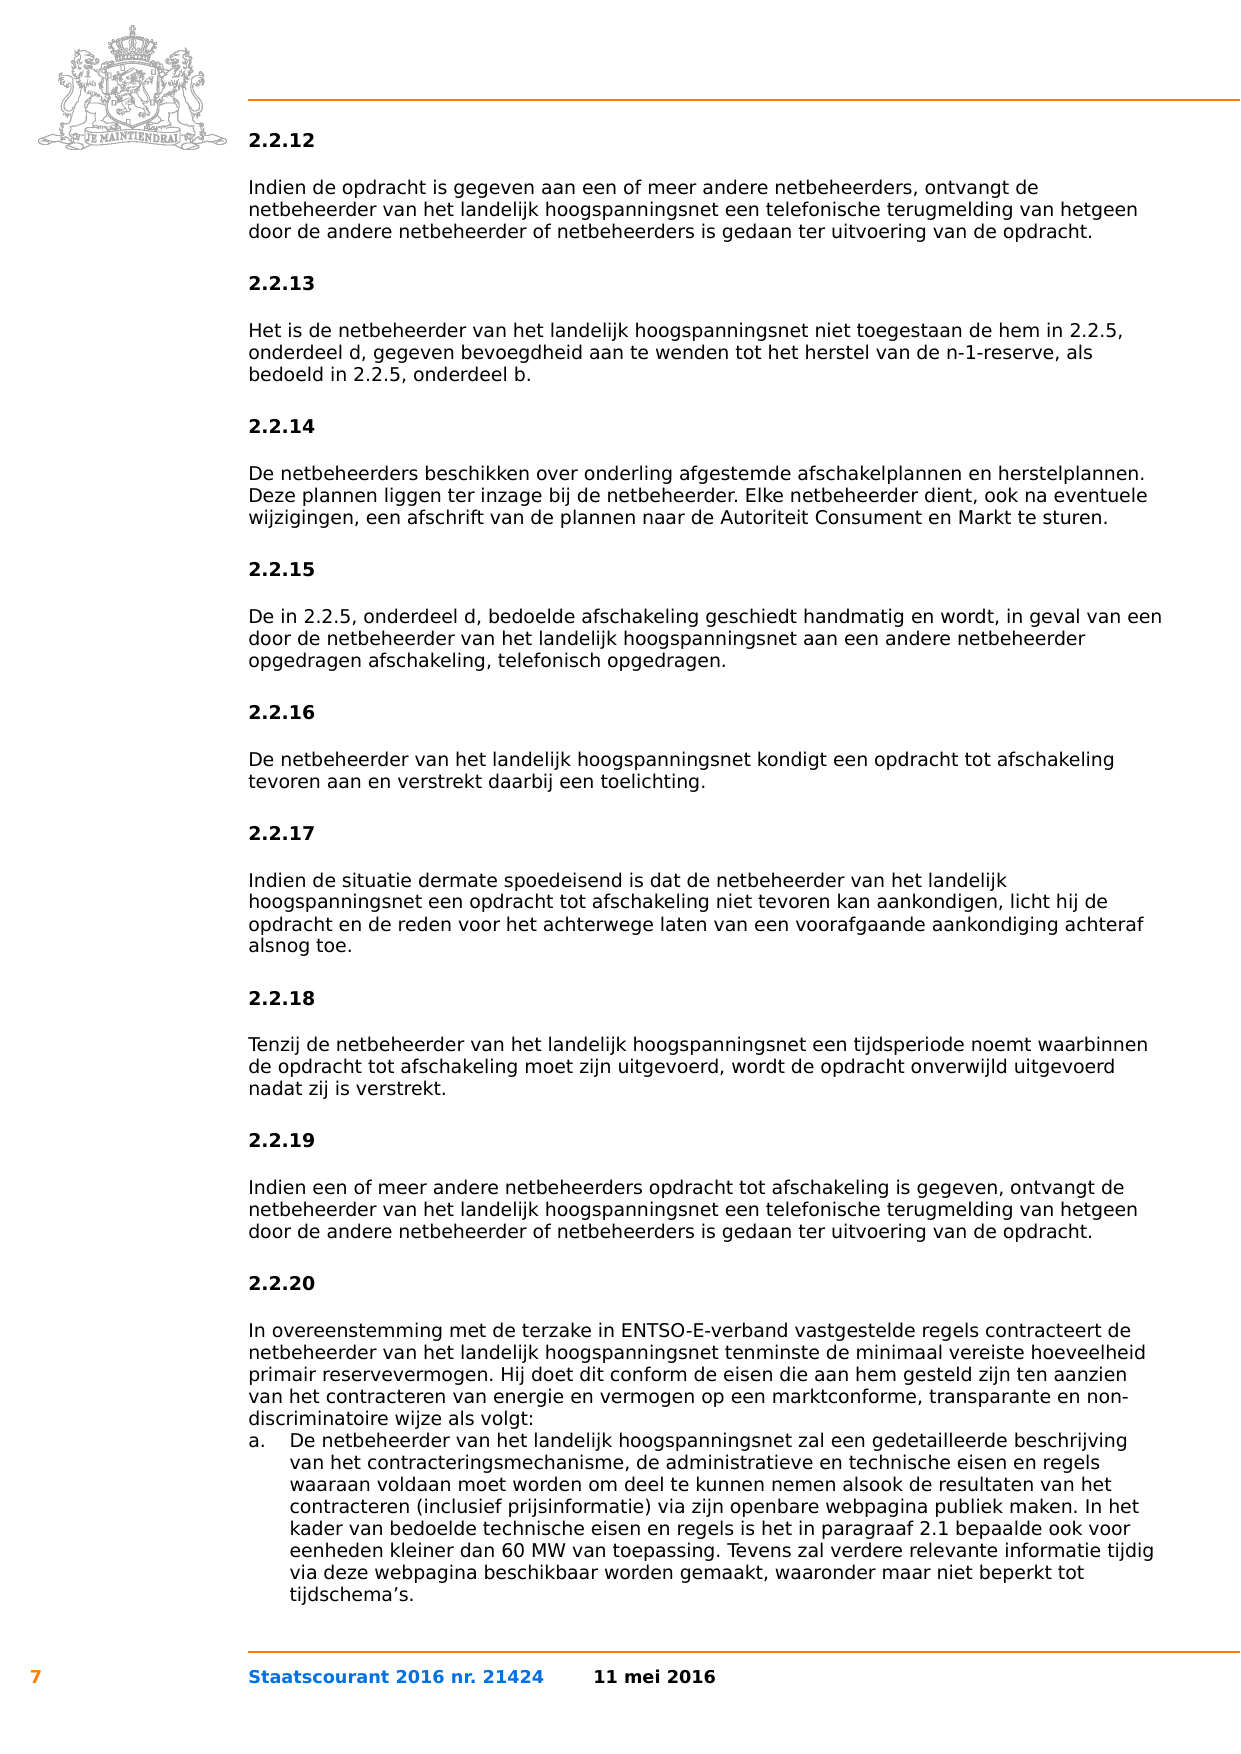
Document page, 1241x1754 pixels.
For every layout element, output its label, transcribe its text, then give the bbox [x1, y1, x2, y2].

subtitle 2.2.17 [248, 822, 1163, 844]
subtitle 2.2.18 [248, 987, 1163, 1009]
subtitle 2.2.16 [248, 702, 1163, 723]
subtitle 2.2.20 [248, 1273, 1163, 1295]
text Indien een of meer andere netbeheerders opdracht tot afschakeling is gegeven, ontvangt de netbeheerder van het landelijk hoogspanningsnet een telefonische terugmelding van hetgeen door de andere netbeheerder of netbeheerders is gedaan ter uitvoering van de opdracht. [248, 1177, 1163, 1243]
subtitle 2.2.15 [248, 559, 1163, 581]
text a. De netbeheerder van het landelijk hoogspanningsnet zal een gedetailleerde beschrijving van het contracteringsmechanisme, de administratieve en technische eisen en regels waaraan voldaan moet worden om deel te kunnen nemen alsook de resultaten van het contracteren (inclusief prijsinformatie) via zijn openbare webpagina publiek maken. In het kader van bedoelde technische eisen en regels is het in paragraaf 2.1 bepaalde ook voor eenheden kleiner dan 60 MW van toepassing. Tevens zal verdere relevante informatie tijdig via deze webpagina beschikbaar worden gemaakt, waaronder maar niet beperkt tot tijdschema’s. [248, 1430, 1163, 1606]
subtitle 2.2.12 [248, 130, 1163, 152]
text Indien de situatie dermate spoedeisend is dat de netbeheerder van het landelijk hoogspanningsnet een opdracht tot afschakeling niet tevoren kan aankondigen, licht hij de opdracht en de reden voor het achterwege laten van een voorafgaande aankondiging achteraf alsnog toe. [248, 869, 1163, 957]
text In overeenstemming met de terzake in ENTSO-E-verband vastgestelde regels contracteert de netbeheerder van het landelijk hoogspanningsnet tenminste de minimaal vereiste hoeveelheid primair reservevermogen. Hij doet dit conform de eisen die aan hem gesteld zijn ten aanzien van het contracteren van energie en vermogen op een marktconforme, transparante en non-discriminatoire wijze als volgt: [248, 1320, 1163, 1430]
text De netbeheerder van het landelijk hoogspanningsnet kondigt een opdracht tot afschakeling tevoren aan en verstrekt daarbij een toelichting. [248, 748, 1163, 792]
subtitle 2.2.13 [248, 273, 1163, 295]
picture [38, 25, 227, 150]
text Indien de opdracht is gegeven aan een of meer andere netbeheerders, ontvangt de netbeheerder van het landelijk hoogspanningsnet een telefonische terugmelding van hetgeen door de andere netbeheerder of netbeheerders is gedaan ter uitvoering van de opdracht. [248, 177, 1163, 243]
text De in 2.2.5, onderdeel d, bedoelde afschakeling geschiedt handmatig en wordt, in geval van een door de netbeheerder van het landelijk hoogspanningsnet aan een andere netbeheerder opgedragen afschakeling, telefonisch opgedragen. [248, 606, 1163, 672]
text Tenzij de netbeheerder van het landelijk hoogspanningsnet een tijdsperiode noemt waarbinnen de opdracht tot afschakeling moet zijn uitgevoerd, wordt de opdracht onverwijld uitgevoerd nadat zij is verstrekt. [248, 1034, 1163, 1100]
text Het is de netbeheerder van het landelijk hoogspanningsnet niet toegestaan de hem in 2.2.5, onderdeel d, gegeven bevoegdheid aan te wenden tot het herstel van de n-1-reserve, als bedoeld in 2.2.5, onderdeel b. [248, 320, 1163, 386]
text De netbeheerders beschikken over onderling afgestemde afschakelplannen en herstelplannen. Deze plannen liggen ter inzage bij de netbeheerder. Elke netbeheerder dient, ook na eventuele wijzigingen, een afschrift van de plannen naar de Autoriteit Consument en Markt te sturen. [248, 463, 1163, 529]
subtitle 2.2.14 [248, 416, 1163, 438]
subtitle 2.2.19 [248, 1130, 1163, 1152]
